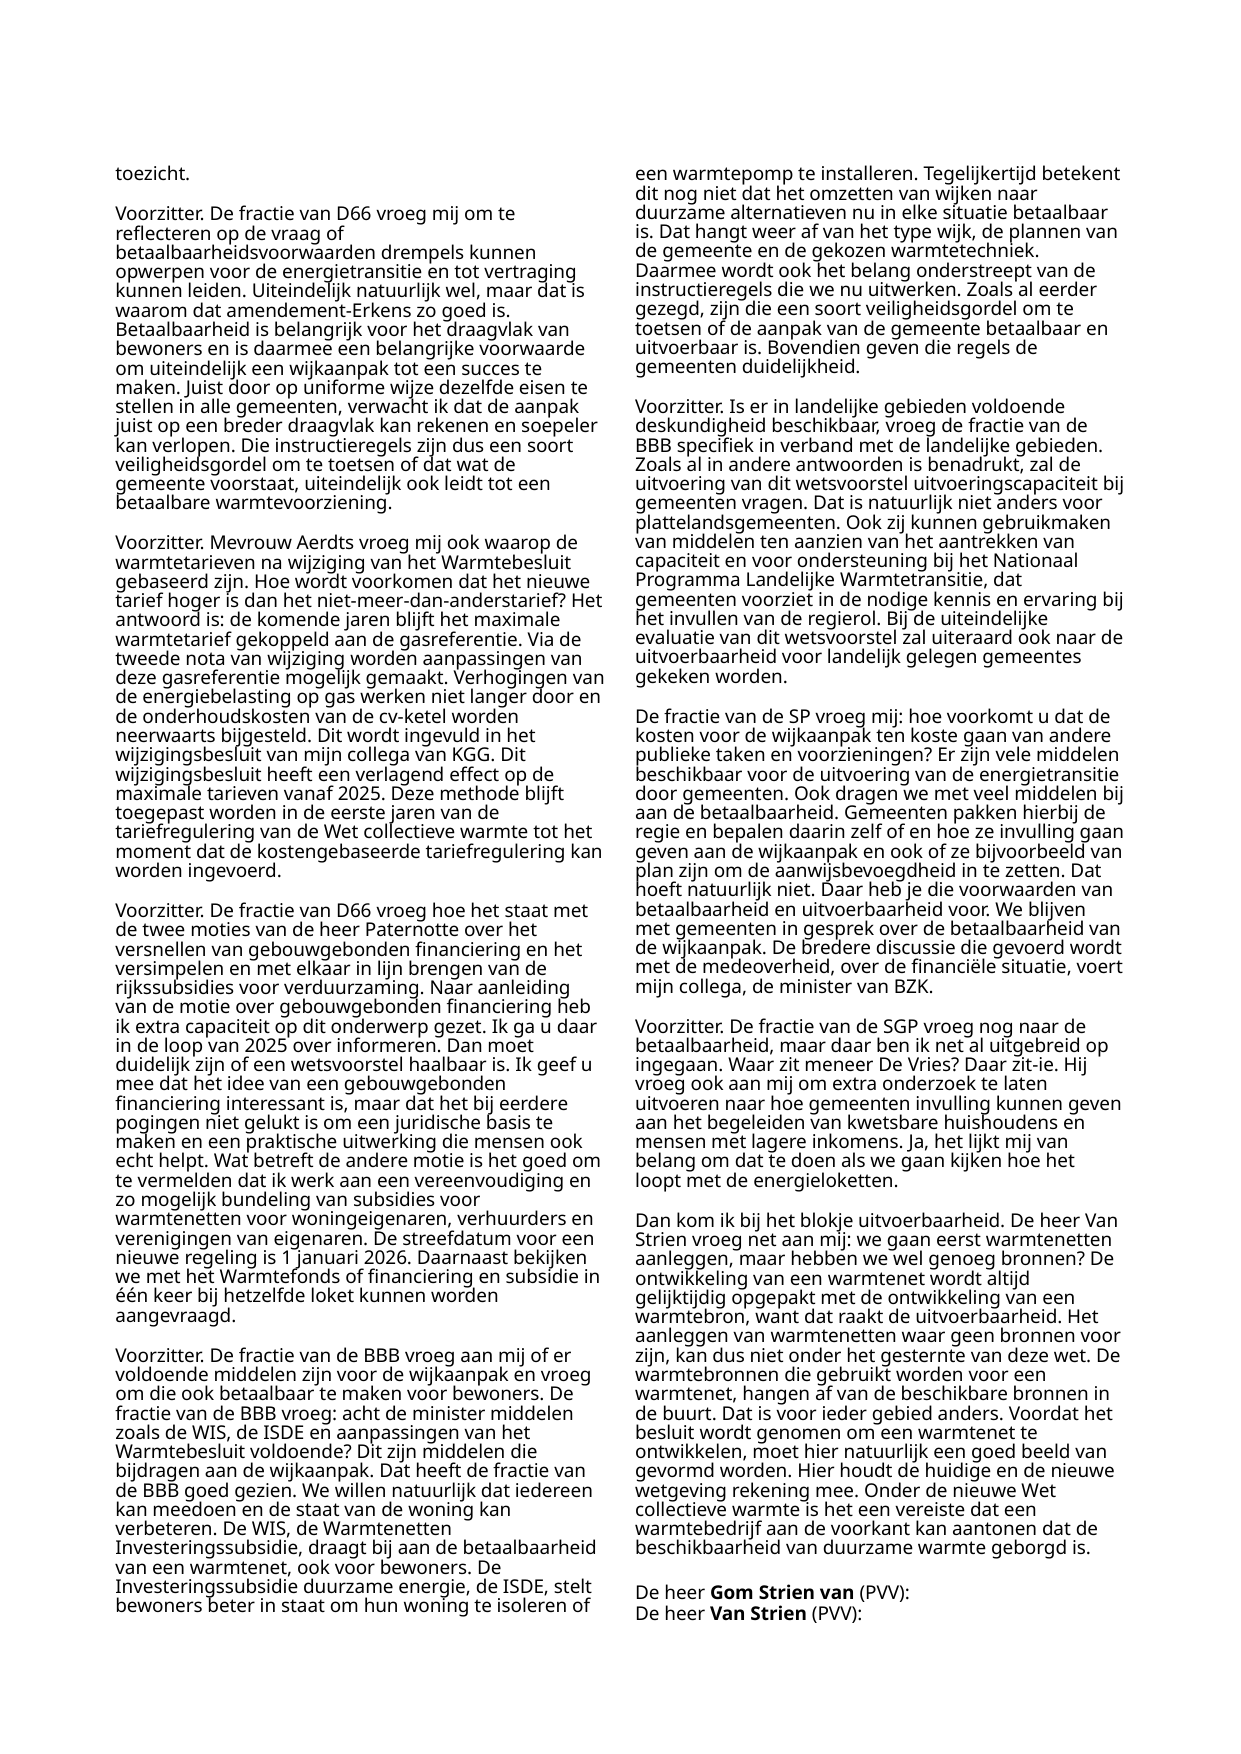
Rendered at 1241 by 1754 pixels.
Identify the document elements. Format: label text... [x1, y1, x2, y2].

text Voorzitter. De fractie van de SGP vroeg nog naar de betaalbaarheid, maar daar ben ik net al uitgebreid op ingegaan. Waar zit meneer De Vries? Daar zit-ie. Hij vroeg ook aan mij om extra onderzoek te laten uitvoeren naar hoe gemeenten invulling kunnen geven aan het begeleiden van kwetsbare huishoudens en mensen met lagere inkomens. Ja, het lijkt mij van belang om dat te doen als we gaan kijken hoe het loopt met de energieloketten. [635, 1018, 1125, 1191]
text Voorzitter. Mevrouw Aerdts vroeg mij ook waarop de warmtetarieven na wijziging van het Warmtebesluit gebaseerd zijn. Hoe wordt voorkomen dat het nieuwe tarief hoger is dan het niet-meer-dan-anderstarief? Het antwoord is: de komende jaren blijft het maximale warmtetarief gekoppeld aan de gasreferentie. Via de tweede nota van wijziging worden aanpassingen van deze gasreferentie mogelijk gemaakt. Verhogingen van de energiebelasting op gas werken niet langer door en de onderhoudskosten van de cv-ketel worden neerwaarts bijgesteld. Dit wordt ingevuld in het wijzigingsbesluit van mijn collega van KGG. Dit wijzigingsbesluit heeft een verlagend effect op de maximale tarieven vanaf 2025. Deze methode blijft toegepast worden in de eerste jaren van de tariefregulering van de Wet collectieve warmte tot het moment dat de kostengebaseerde tariefregulering kan worden ingevoerd. [115, 534, 605, 881]
text toezicht. [115, 165, 605, 184]
text een warmtepomp te installeren. Tegelijkertijd betekent dit nog niet dat het omzetten van wijken naar duurzame alternatieven nu in elke situatie betaalbaar is. Dat hangt weer af van het type wijk, de plannen van de gemeente en de gekozen warmtetechniek. Daarmee wordt ook het belang onderstreept van de instructieregels die we nu uitwerken. Zoals al eerder gezegd, zijn die een soort veiligheidsgordel om te toetsen of de aanpak van de gemeente betaalbaar en uitvoerbaar is. Bovendien geven die regels de gemeenten duidelijkheid. [635, 165, 1125, 377]
text Voorzitter. De fractie van D66 vroeg hoe het staat met de twee moties van de heer Paternotte over het versnellen van gebouwgebonden financiering en het versimpelen en met elkaar in lijn brengen van de rijkssubsidies voor verduurzaming. Naar aanleiding van de motie over gebouwgebonden financiering heb ik extra capaciteit op dit onderwerp gezet. Ik ga u daar in de loop van 2025 over informeren. Dan moet duidelijk zijn of een wetsvoorstel haalbaar is. Ik geef u mee dat het idee van een gebouwgebonden financiering interessant is, maar dat het bij eerdere pogingen niet gelukt is om een juridische basis te maken en een praktische uitwerking die mensen ook echt helpt. Wat betreft de andere motie is het goed om te vermelden dat ik werk aan een vereenvoudiging en zo mogelijk bundeling van subsidies voor warmtenetten voor woningeigenaren, verhuurders en verenigingen van eigenaren. De streefdatum voor een nieuwe regeling is 1 januari 2026. Daarnaast bekijken we met het Warmtefonds of financiering en subsidie in één keer bij hetzelfde loket kunnen worden aangevraagd. [115, 902, 605, 1326]
text Dan kom ik bij het blokje uitvoerbaarheid. De heer Van Strien vroeg net aan mij: we gaan eerst warmtenetten aanleggen, maar hebben we wel genoeg bronnen? De ontwikkeling van een warmtenet wordt altijd gelijktijdig opgepakt met de ontwikkeling van een warmtebron, want dat raakt de uitvoerbaarheid. Het aanleggen van warmtenetten waar geen bronnen voor zijn, kan dus niet onder het gesternte van deze wet. De warmtebronnen die gebruikt worden voor een warmtenet, hangen af van de beschikbare bronnen in de buurt. Dat is voor ieder gebied anders. Voordat het besluit wordt genomen om een warmtenet te ontwikkelen, moet hier natuurlijk een goed beeld van gevormd worden. Hier houdt de huidige en de nieuwe wetgeving rekening mee. Onder de nieuwe Wet collectieve warmte is het een vereiste dat een warmtebedrijf aan de voorkant kan aantonen dat de beschikbaarheid van duurzame warmte geborgd is. [635, 1212, 1125, 1559]
text De fractie van de SP vroeg mij: hoe voorkomt u dat de kosten voor de wijkaanpak ten koste gaan van andere publieke taken en voorzieningen? Er zijn vele middelen beschikbaar voor de uitvoering van de energietransitie door gemeenten. Ook dragen we met veel middelen bij aan de betaalbaarheid. Gemeenten pakken hierbij de regie en bepalen daarin zelf of en hoe ze invulling gaan geven aan de wijkaanpak en ook of ze bijvoorbeeld van plan zijn om de aanwijsbevoegdheid in te zetten. Dat hoeft natuurlijk niet. Daar heb je die voorwaarden van betaalbaarheid en uitvoerbaarheid voor. We blijven met gemeenten in gesprek over de betaalbaarheid van de wijkaanpak. De bredere discussie die gevoerd wordt met de medeoverheid, over de financiële situatie, voert mijn collega, de minister van BZK. [635, 708, 1125, 997]
text Voorzitter. De fractie van de BBB vroeg aan mij of er voldoende middelen zijn voor de wijkaanpak en vroeg om die ook betaalbaar te maken voor bewoners. De fractie van de BBB vroeg: acht de minister middelen zoals de WIS, de ISDE en aanpassingen van het Warmtebesluit voldoende? Dit zijn middelen die bijdragen aan de wijkaanpak. Dat heeft de fractie van de BBB goed gezien. We willen natuurlijk dat iedereen kan meedoen en de staat van de woning kan verbeteren. De WIS, de Warmtenetten Investeringssubsidie, draagt bij aan de betaalbaarheid van een warmtenet, ook voor bewoners. De Investeringssubsidie duurzame energie, de ISDE, stelt bewoners beter in staat om hun woning te isoleren of [115, 1347, 605, 1616]
text De heer Gom Strien van (PVV): [635, 1579, 1125, 1605]
text Voorzitter. Is er in landelijke gebieden voldoende deskundigheid beschikbaar, vroeg de fractie van de BBB specifiek in verband met de landelijke gebieden. Zoals al in andere antwoorden is benadrukt, zal de uitvoering van dit wetsvoorstel uitvoeringscapaciteit bij gemeenten vragen. Dat is natuurlijk niet anders voor plattelandsgemeenten. Ook zij kunnen gebruikmaken van middelen ten aanzien van het aantrekken van capaciteit en voor ondersteuning bij het Nationaal Programma Landelijke Warmtetransitie, dat gemeenten voorziet in de nodige kennis en ervaring bij het invullen van de regierol. Bij de uiteindelijke evaluatie van dit wetsvoorstel zal uiteraard ook naar de uitvoerbaarheid voor landelijk gelegen gemeentes gekeken worden. [635, 398, 1125, 687]
text De heer Van Strien (PVV): [635, 1605, 1125, 1624]
text Voorzitter. De fractie van D66 vroeg mij om te reflecteren op de vraag of betaalbaarheidsvoorwaarden drempels kunnen opwerpen voor de energietransitie en tot vertraging kunnen leiden. Uiteindelijk natuurlijk wel, maar dat is waarom dat amendement-Erkens zo goed is. Betaalbaarheid is belangrijk voor het draagvlak van bewoners en is daarmee een belangrijke voorwaarde om uiteindelijk een wijkaanpak tot een succes te maken. Juist door op uniforme wijze dezelfde eisen te stellen in alle gemeenten, verwacht ik dat de aanpak juist op een breder draagvlak kan rekenen en soepeler kan verlopen. Die instructieregels zijn dus een soort veiligheidsgordel om te toetsen of dat wat de gemeente voorstaat, uiteindelijk ook leidt tot een betaalbare warmtevoorziening. [115, 205, 605, 514]
